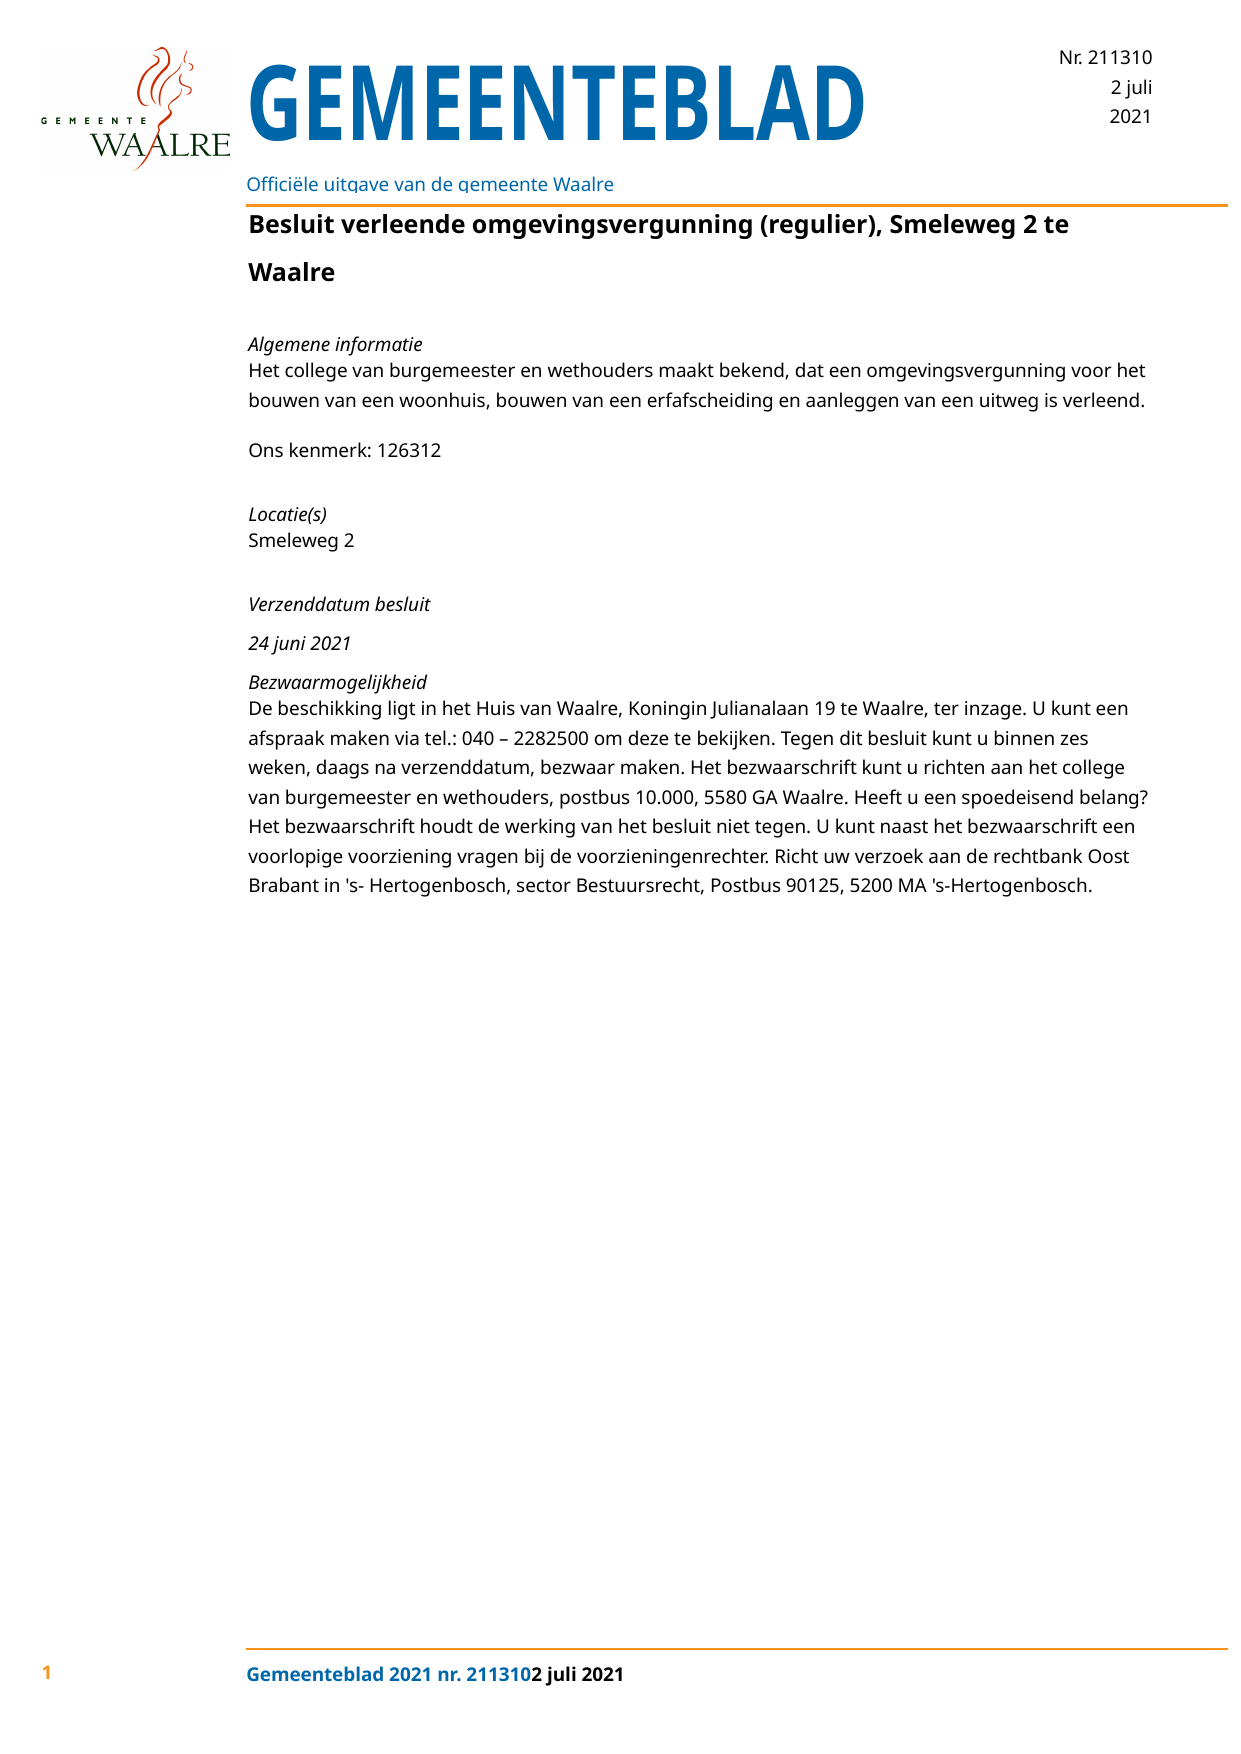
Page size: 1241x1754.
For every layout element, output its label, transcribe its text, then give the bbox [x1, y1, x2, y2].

text Smeleweg 2 [248, 527, 1152, 553]
text Ons kenmerk: 126312 [248, 437, 1152, 463]
picture [41, 47, 231, 172]
text Besluit verleende omgevingsvergunning (regulier), Smeleweg 2 te Waalre [248, 207, 1152, 288]
text Algemene informatie [248, 331, 1152, 357]
text Bezwaarmogelijkheid [248, 669, 1152, 695]
text De beschikking ligt in het Huis van Waalre, Koningin Julianalaan 19 te Waalre, ter inzage. U kunt een afspraak maken via tel.: 040 – 2282500 om deze te bekijken. Tegen dit besluit kunt u binnen zes weken, daags na verzenddatum, bezwaar maken. Het bezwaarschrift kunt u richten aan het college van burgemeester en wethouders, postbus 10.000, 5580 GA Waalre. Heeft u een spoedeisend belang? Het bezwaarschrift houdt de werking van het besluit niet tegen. U kunt naast het bezwaarschrift een voorlopige voorziening vragen bij de voorzieningenrechter. Richt uw verzoek aan de rechtbank Oost Brabant in 's- Hertogenbosch, sector Bestuursrecht, Postbus 90125, 5200 MA 's-Hertogenbosch. [248, 695, 1152, 898]
text Het college van burgemeester en wethouders maakt bekend, dat een omgevingsvergunning voor het bouwen van een woonhuis, bouwen van een erfafscheiding en aanleggen van een uitweg is verleend. [248, 357, 1152, 412]
text Verzenddatum besluit [248, 591, 1152, 617]
text 24 juni 2021 [248, 630, 1152, 656]
text Locatie(s) [248, 501, 1152, 527]
